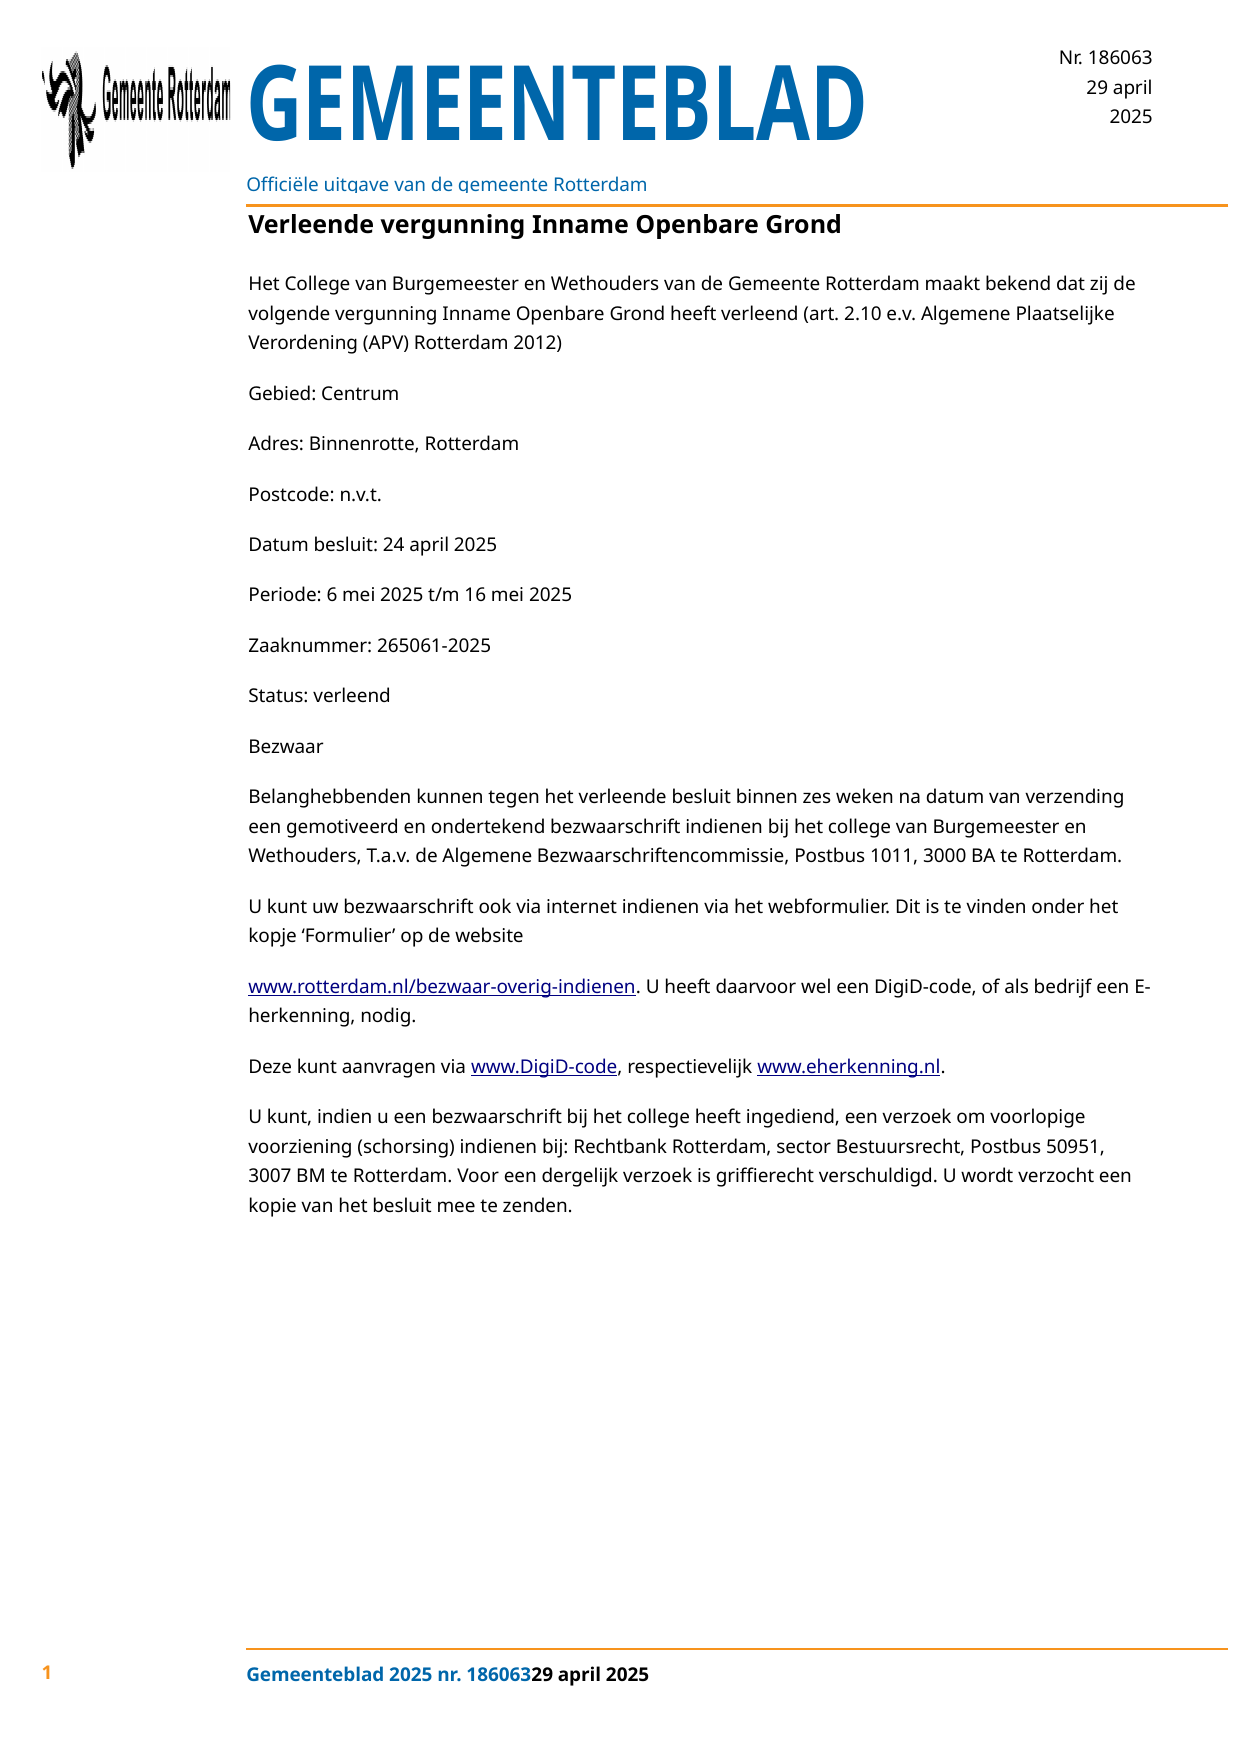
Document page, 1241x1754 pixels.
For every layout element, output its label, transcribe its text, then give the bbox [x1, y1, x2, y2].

text Belanghebbenden kunnen tegen het verleende besluit binnen zes weken na datum van verzending een gemotiveerd en ondertekend bezwaarschrift indienen bij het college van Burgemeester en Wethouders, T.a.v. de Algemene Bezwaarschriftencommissie, Postbus 1011, 3000 BA te Rotterdam. [248, 783, 1152, 868]
text Datum besluit: 24 april 2025 [248, 531, 1152, 557]
text U kunt uw bezwaarschrift ook via internet indienen via het webformulier. Dit is te vinden onder het kopje ‘Formulier’ op de website [248, 893, 1152, 948]
text Periode: 6 mei 2025 t/m 16 mei 2025 [248, 582, 1152, 607]
text Postcode: n.v.t. [248, 481, 1152, 506]
text Bezwaar [248, 733, 1152, 758]
text Gebied: Centrum [248, 380, 1152, 406]
text Deze kunt aanvragen via www.DigiD-code, respectievelijk www.eherkenning.nl. [248, 1053, 1152, 1078]
text Zaaknummer: 265061-2025 [248, 632, 1152, 658]
picture [41, 47, 231, 172]
text Adres: Binnenrotte, Rotterdam [248, 430, 1152, 456]
text U kunt, indien u een bezwaarschrift bij het college heeft ingediend, een verzoek om voorlopige voorziening (schorsing) indienen bij: Rechtbank Rotterdam, sector Bestuursrecht, Postbus 50951, 3007 BM te Rotterdam. Voor een dergelijk verzoek is griffierecht verschuldigd. U wordt verzocht een kopie van het besluit mee te zenden. [248, 1103, 1152, 1218]
text Verleende vergunning Inname Openbare Grond [248, 207, 1152, 241]
text www.rotterdam.nl/bezwaar-overig-indienen. U heeft daarvoor wel een DigiD-code, of als bedrijf een E-herkenning, nodig. [248, 973, 1152, 1028]
text Het College van Burgemeester en Wethouders van de Gemeente Rotterdam maakt bekend dat zij de volgende vergunning Inname Openbare Grond heeft verleend (art. 2.10 e.v. Algemene Plaatselijke Verordening (APV) Rotterdam 2012) [248, 270, 1152, 355]
text Status: verleend [248, 682, 1152, 708]
